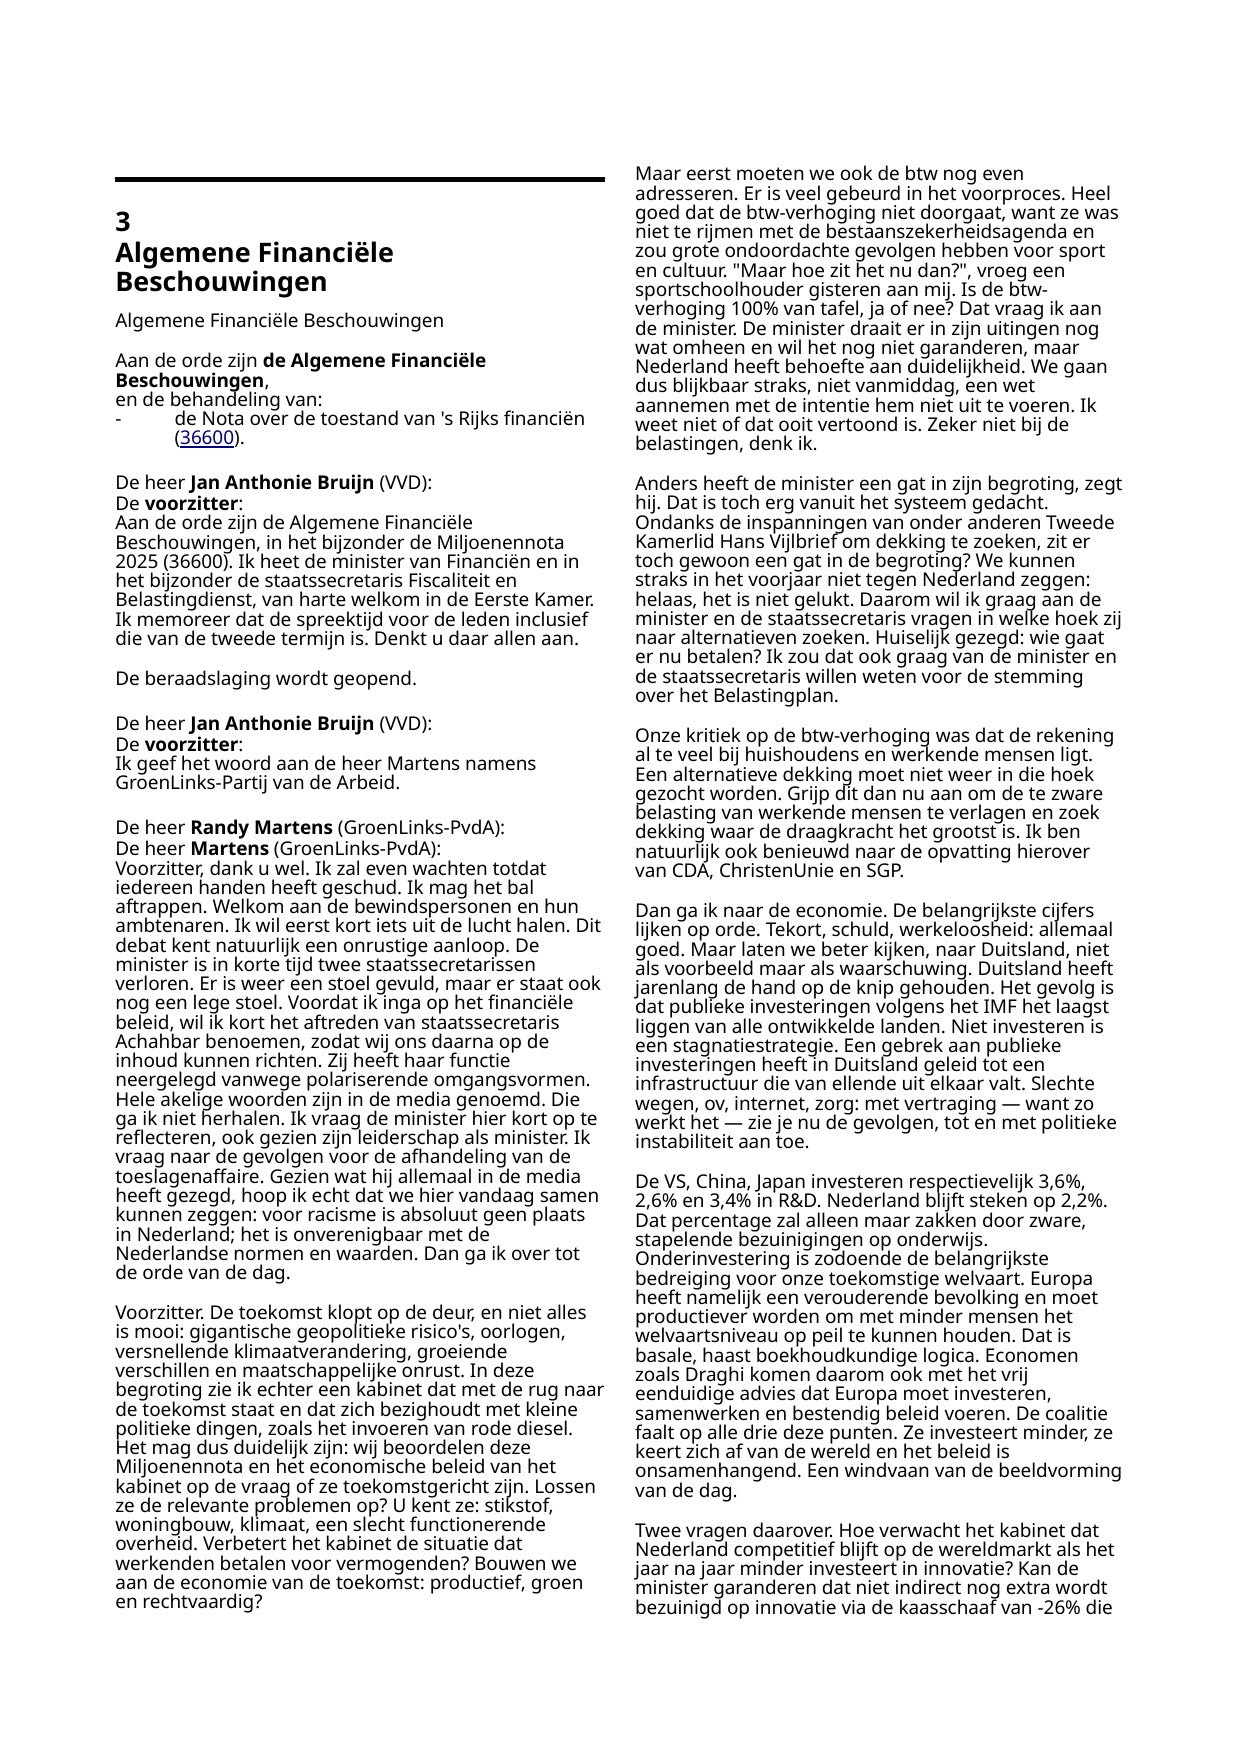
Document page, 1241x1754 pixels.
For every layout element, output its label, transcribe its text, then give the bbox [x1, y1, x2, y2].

text De beraadslaging wordt geopend. [115, 670, 605, 689]
text Algemene Financiële Beschouwingen [115, 239, 605, 312]
text Onze kritiek op de btw-verhoging was dat de rekening al te veel bij huishoudens en werkende mensen ligt. Een alternatieve dekking moet niet weer in die hoek gezocht worden. Grijp dit dan nu aan om de te zware belasting van werkende mensen te verlagen en zoek dekking waar de draagkracht het grootst is. Ik ben natuurlijk ook benieuwd naar de opvatting hierover van CDA, ChristenUnie en SGP. [635, 727, 1125, 881]
text Maar eerst moeten we ook de btw nog even adresseren. Er is veel gebeurd in het voorproces. Heel goed dat de btw-verhoging niet doorgaat, want ze was niet te rijmen met de bestaanszekerheidsagenda en zou grote ondoordachte gevolgen hebben voor sport en cultuur. "Maar hoe zit het nu dan?", vroeg een sportschoolhouder gisteren aan mij. Is de btw-verhoging 100% van tafel, ja of nee? Dat vraag ik aan de minister. De minister draait er in zijn uitingen nog wat omheen en wil het nog niet garanderen, maar Nederland heeft behoefte aan duidelijkheid. We gaan dus blijkbaar straks, niet vanmiddag, een wet aannemen met de intentie hem niet uit te voeren. Ik weet niet of dat ooit vertoond is. Zeker niet bij de belastingen, denk ik. [635, 165, 1125, 454]
text Voorzitter, dank u wel. Ik zal even wachten totdat iedereen handen heeft geschud. Ik mag het bal aftrappen. Welkom aan de bewindspersonen en hun ambtenaren. Ik wil eerst kort iets uit de lucht halen. Dit debat kent natuurlijk een onrustige aanloop. De minister is in korte tijd twee staatssecretarissen verloren. Er is weer een stoel gevuld, maar er staat ook nog een lege stoel. Voordat ik inga op het financiële beleid, wil ik kort het aftreden van staatssecretaris Achahbar benoemen, zodat wij ons daarna op de inhoud kunnen richten. Zij heeft haar functie neergelegd vanwege polariserende omgangsvormen. Hele akelige woorden zijn in de media genoemd. Die ga ik niet herhalen. Ik vraag de minister hier kort op te reflecteren, ook gezien zijn leiderschap als minister. Ik vraag naar de gevolgen voor de afhandeling van de toeslagenaffaire. Gezien wat hij allemaal in de media heeft gezegd, hoop ik echt dat we hier vandaag samen kunnen zeggen: voor racisme is absoluut geen plaats in Nederland; het is onverenigbaar met de Nederlandse normen en waarden. Dan ga ik over tot de orde van de dag. [115, 859, 605, 1283]
text De voorzitter: [115, 736, 605, 755]
text Aan de orde zijn de Algemene Financiële Beschouwingen, in het bijzonder de Miljoenennota 2025 (36600). Ik heet de minister van Financiën en in het bijzonder de staatssecretaris Fiscaliteit en Belastingdienst, van harte welkom in de Eerste Kamer. Ik memoreer dat de spreektijd voor de leden inclusief die van de tweede termijn is. Denkt u daar allen aan. [115, 514, 605, 649]
list de Nota over de toestand van 's Rijks financiën (36600). [115, 410, 605, 449]
text De heer Jan Anthonie Bruijn (VVD): [115, 710, 605, 736]
text De heer Martens (GroenLinks-PvdA): [115, 840, 605, 859]
text De heer Jan Anthonie Bruijn (VVD): [115, 469, 605, 495]
text Ik geef het woord aan de heer Martens namens GroenLinks-Partij van de Arbeid. [115, 755, 605, 794]
text Dan ga ik naar de economie. De belangrijkste cijfers lijken op orde. Tekort, schuld, werkeloosheid: allemaal goed. Maar laten we beter kijken, naar Duitsland, niet als voorbeeld maar als waarschuwing. Duitsland heeft jarenlang de hand op de knip gehouden. Het gevolg is dat publieke investeringen volgens het IMF het laagst liggen van alle ontwikkelde landen. Niet investeren is een stagnatiestrategie. Een gebrek aan publieke investeringen heeft in Duitsland geleid tot een infrastructuur die van ellende uit elkaar valt. Slechte wegen, ov, internet, zorg: met vertraging — want zo werkt het — zie je nu de gevolgen, tot en met politieke instabiliteit aan toe. [635, 902, 1125, 1152]
text Voorzitter. De toekomst klopt op de deur, en niet alles is mooi: gigantische geopolitieke risico's, oorlogen, versnellende klimaatverandering, groeiende verschillen en maatschappelijke onrust. In deze begroting zie ik echter een kabinet dat met de rug naar de toekomst staat en dat zich bezighoudt met kleine politieke dingen, zoals het invoeren van rode diesel. Het mag dus duidelijk zijn: wij beoordelen deze Miljoenennota en het economische beleid van het kabinet op de vraag of ze toekomstgericht zijn. Lossen ze de relevante problemen op? U kent ze: stikstof, woningbouw, klimaat, een slecht functionerende overheid. Verbetert het kabinet de situatie dat werkenden betalen voor vermogenden? Bouwen we aan de economie van de toekomst: productief, groen en rechtvaardig? [115, 1304, 605, 1612]
text Twee vragen daarover. Hoe verwacht het kabinet dat Nederland competitief blijft op de wereldmarkt als het jaar na jaar minder investeert in innovatie? Kan de minister garanderen dat niet indirect nog extra wordt bezuinigd op innovatie via de kaasschaaf van -26% die [635, 1522, 1125, 1618]
text Anders heeft de minister een gat in zijn begroting, zegt hij. Dat is toch erg vanuit het systeem gedacht. Ondanks de inspanningen van onder anderen Tweede Kamerlid Hans Vijlbrief om dekking te zoeken, zit er toch gewoon een gat in de begroting? We kunnen straks in het voorjaar niet tegen Nederland zeggen: helaas, het is niet gelukt. Daarom wil ik graag aan de minister en de staatssecretaris vragen in welke hoek zij naar alternatieven zoeken. Huiselijk gezegd: wie gaat er nu betalen? Ik zou dat ook graag van de minister en de staatssecretaris willen weten voor de stemming over het Belastingplan. [635, 475, 1125, 706]
text Aan de orde zijn de Algemene Financiële Beschouwingen, [115, 352, 605, 391]
text De heer Randy Martens (GroenLinks-PvdA): [115, 814, 605, 840]
text De voorzitter: [115, 495, 605, 514]
text 3 [115, 203, 605, 239]
text Algemene Financiële Beschouwingen [115, 312, 605, 332]
text De VS, China, Japan investeren respectievelijk 3,6%, 2,6% en 3,4% in R&D. Nederland blijft steken op 2,2%. Dat percentage zal alleen maar zakken door zware, stapelende bezuinigingen op onderwijs. Onderinvestering is zodoende de belangrijkste bedreiging voor onze toekomstige welvaart. Europa heeft namelijk een verouderende bevolking en moet productiever worden om met minder mensen het welvaartsniveau op peil te kunnen houden. Dat is basale, haast boekhoudkundige logica. Economen zoals Draghi komen daarom ook met het vrij eenduidige advies dat Europa moet investeren, samenwerken en bestendig beleid voeren. De coalitie faalt op alle drie deze punten. Ze investeert minder, ze keert zich af van de wereld en het beleid is onsamenhangend. Een windvaan van de beeldvorming van de dag. [635, 1173, 1125, 1501]
text en de behandeling van: [115, 391, 605, 410]
